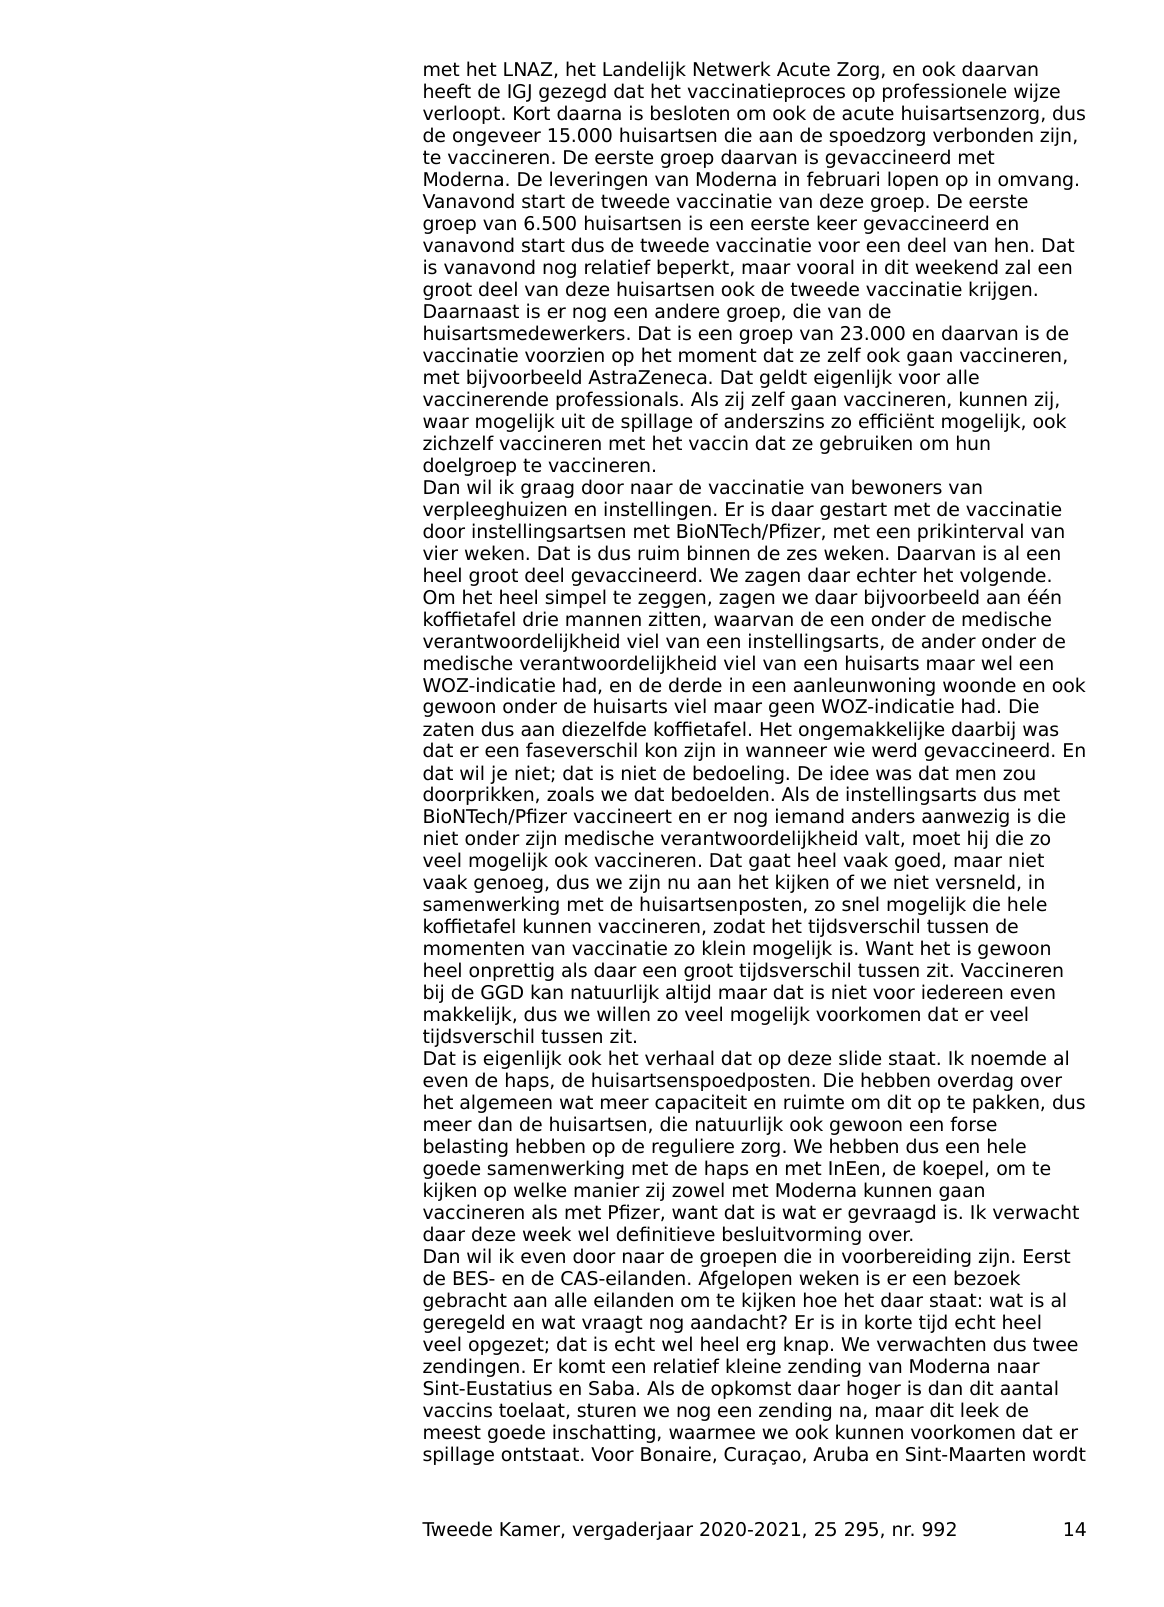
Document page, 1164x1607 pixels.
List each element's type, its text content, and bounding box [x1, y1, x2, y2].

text Daarnaast is er nog een andere groep, die van de huisartsmedewerkers. Dat is een groep van 23.000 en daarvan is de vaccinatie voorzien op het moment dat ze zelf ook gaan vaccineren, met bijvoorbeeld AstraZeneca. Dat geldt eigenlijk voor alle vaccinerende professionals. Als zij zelf gaan vaccineren, kunnen zij, waar mogelijk uit de spillage of anderszins zo efficiënt mogelijk, ook zichzelf vaccineren met het vaccin dat ze gebruiken om hun doelgroep te vaccineren. [422, 301, 1087, 477]
text Dan wil ik even door naar de groepen die in voorbereiding zijn. Eerst de BES- en de CAS-eilanden. Afgelopen weken is er een bezoek gebracht aan alle eilanden om te kijken hoe het daar staat: wat is al geregeld en wat vraagt nog aandacht? Er is in korte tijd echt heel veel opgezet; dat is echt wel heel erg knap. We verwachten dus twee zendingen. Er komt een relatief kleine zending van Moderna naar Sint-Eustatius en Saba. Als de opkomst daar hoger is dan dit aantal vaccins toelaat, sturen we nog een zending na, maar dit leek de meest goede inschatting, waarmee we ook kunnen voorkomen dat er spillage ontstaat. Voor Bonaire, Curaçao, Aruba en Sint-Maarten wordt [422, 1246, 1087, 1466]
text Dat is eigenlijk ook het verhaal dat op deze slide staat. Ik noemde al even de haps, de huisartsenspoedposten. Die hebben overdag over het algemeen wat meer capaciteit en ruimte om dit op te pakken, dus meer dan de huisartsen, die natuurlijk ook gewoon een forse belasting hebben op de reguliere zorg. We hebben dus een hele goede samenwerking met de haps en met InEen, de koepel, om te kijken op welke manier zij zowel met Moderna kunnen gaan vaccineren als met Pfizer, want dat is wat er gevraagd is. Ik verwacht daar deze week wel definitieve besluitvorming over. [422, 1048, 1087, 1246]
text met het LNAZ, het Landelijk Netwerk Acute Zorg, en ook daarvan heeft de IGJ gezegd dat het vaccinatieproces op professionele wijze verloopt. Kort daarna is besloten om ook de acute huisartsenzorg, dus de ongeveer 15.000 huisartsen die aan de spoedzorg verbonden zijn, te vaccineren. De eerste groep daarvan is gevaccineerd met Moderna. De leveringen van Moderna in februari lopen op in omvang. Vanavond start de tweede vaccinatie van deze groep. De eerste groep van 6.500 huisartsen is een eerste keer gevaccineerd en vanavond start dus de tweede vaccinatie voor een deel van hen. Dat is vanavond nog relatief beperkt, maar vooral in dit weekend zal een groot deel van deze huisartsen ook de tweede vaccinatie krijgen. [422, 59, 1087, 301]
text Dan wil ik graag door naar de vaccinatie van bewoners van verpleeghuizen en instellingen. Er is daar gestart met de vaccinatie door instellingsartsen met BioNTech/Pfizer, met een prikinterval van vier weken. Dat is dus ruim binnen de zes weken. Daarvan is al een heel groot deel gevaccineerd. We zagen daar echter het volgende. Om het heel simpel te zeggen, zagen we daar bijvoorbeeld aan één koffietafel drie mannen zitten, waarvan de een onder de medische verantwoordelijkheid viel van een instellingsarts, de ander onder de medische verantwoordelijkheid viel van een huisarts maar wel een WOZ-indicatie had, en de derde in een aanleunwoning woonde en ook gewoon onder de huisarts viel maar geen WOZ-indicatie had. Die zaten dus aan diezelfde koffietafel. Het ongemakkelijke daarbij was dat er een faseverschil kon zijn in wanneer wie werd gevaccineerd. En dat wil je niet; dat is niet de bedoeling. De idee was dat men zou doorprikken, zoals we dat bedoelden. Als de instellingsarts dus met BioNTech/Pfizer vaccineert en er nog iemand anders aanwezig is die niet onder zijn medische verantwoordelijkheid valt, moet hij die zo veel mogelijk ook vaccineren. Dat gaat heel vaak goed, maar niet vaak genoeg, dus we zijn nu aan het kijken of we niet versneld, in samenwerking met de huisartsenposten, zo snel mogelijk die hele koffietafel kunnen vaccineren, zodat het tijdsverschil tussen de momenten van vaccinatie zo klein mogelijk is. Want het is gewoon heel onprettig als daar een groot tijdsverschil tussen zit. Vaccineren bij de GGD kan natuurlijk altijd maar dat is niet voor iedereen even makkelijk, dus we willen zo veel mogelijk voorkomen dat er veel tijdsverschil tussen zit. [422, 477, 1087, 1048]
